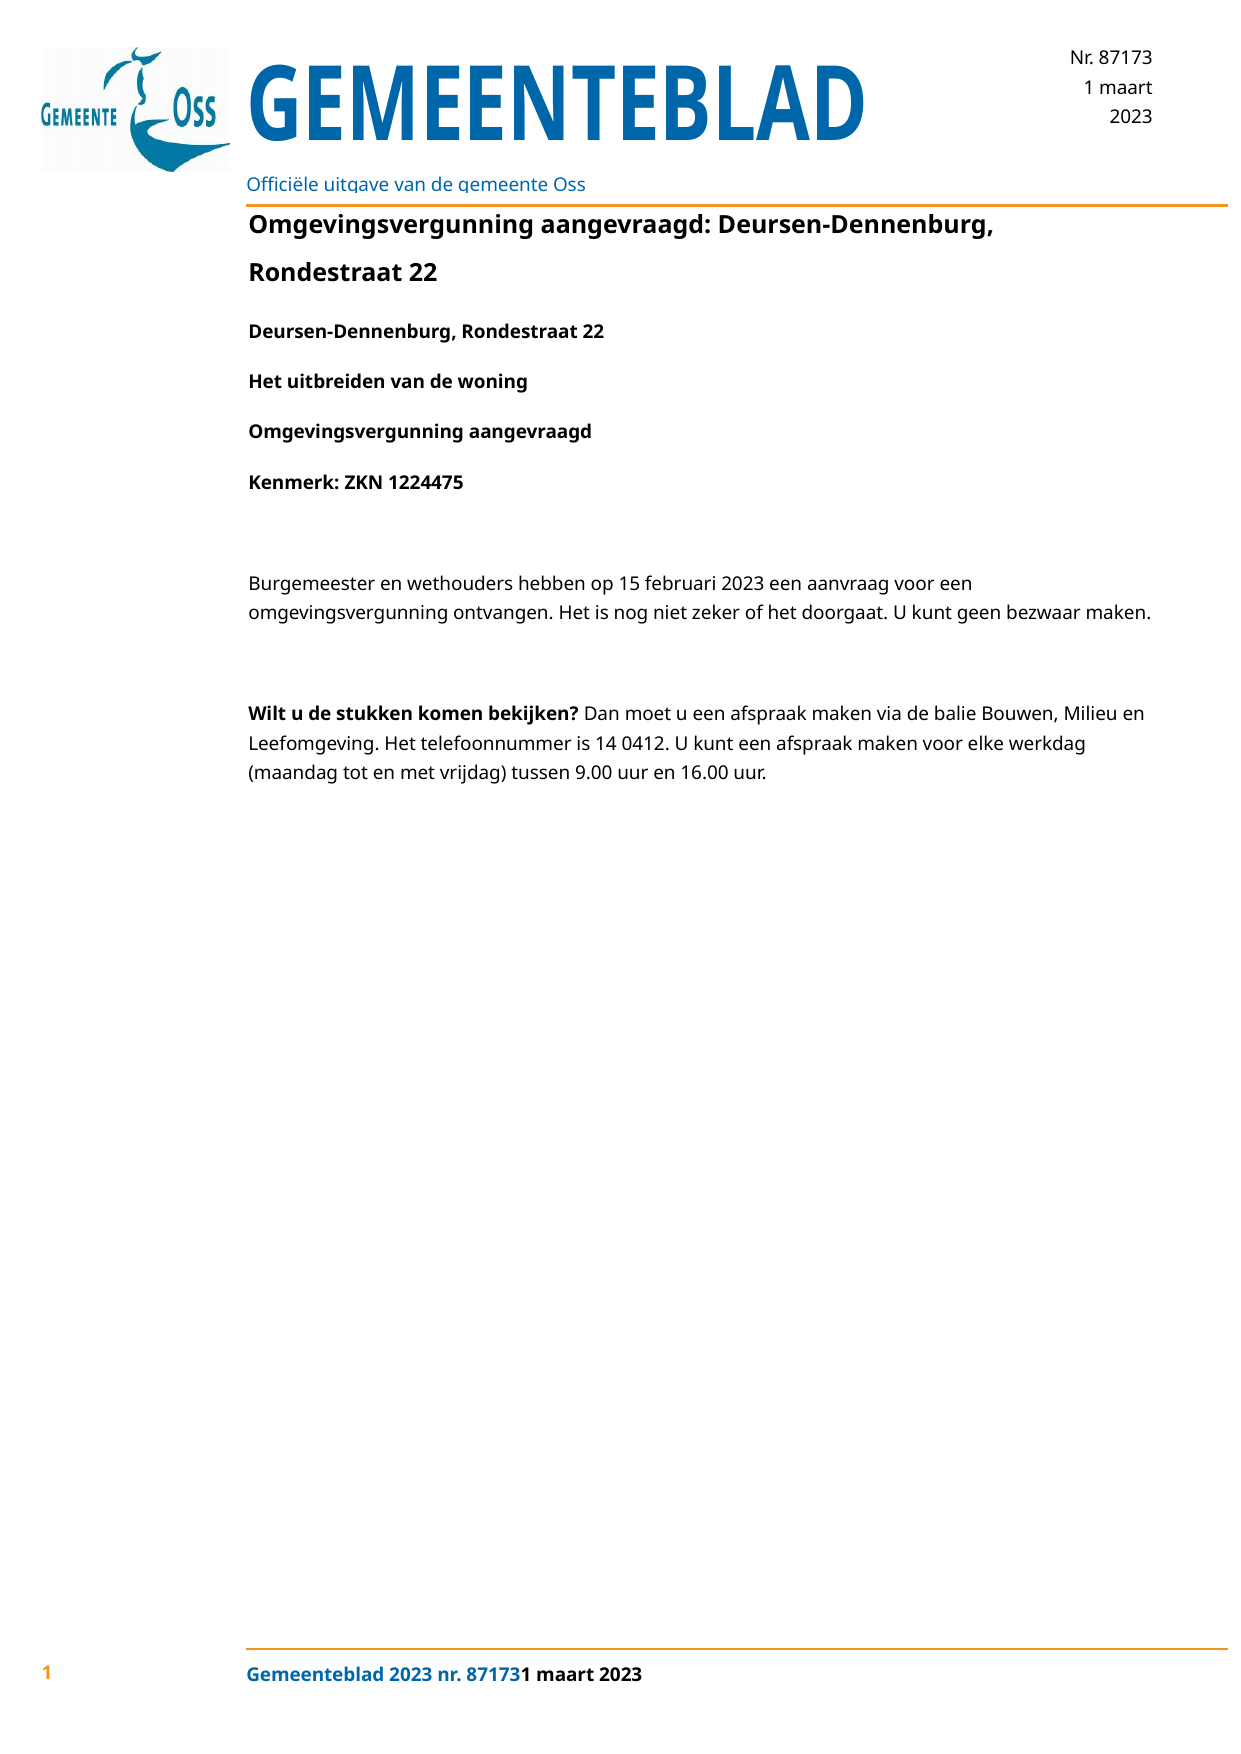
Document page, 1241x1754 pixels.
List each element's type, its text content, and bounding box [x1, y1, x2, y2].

text Omgevingsvergunning aangevraagd: Deursen-Dennenburg, Rondestraat 22 [248, 207, 1152, 288]
text Wilt u de stukken komen bekijken? Dan moet u een afspraak maken via de balie Bouwen, Milieu en Leefomgeving. Het telefoonnummer is 14 0412. U kunt een afspraak maken voor elke werkdag (maandag tot en met vrijdag) tussen 9.00 uur en 16.00 uur. [248, 700, 1152, 785]
picture [41, 47, 231, 172]
text Deursen-Dennenburg, Rondestraat 22 [248, 318, 1152, 344]
text Kenmerk: ZKN 1224475 [248, 469, 1152, 495]
text Burgemeester en wethouders hebben op 15 februari 2023 een aanvraag voor een omgevingsvergunning ontvangen. Het is nog niet zeker of het doorgaat. U kunt geen bezwaar maken. [248, 570, 1152, 625]
text Omgevingsvergunning aangevraagd [248, 419, 1152, 444]
text Het uitbreiden van de woning [248, 368, 1152, 394]
